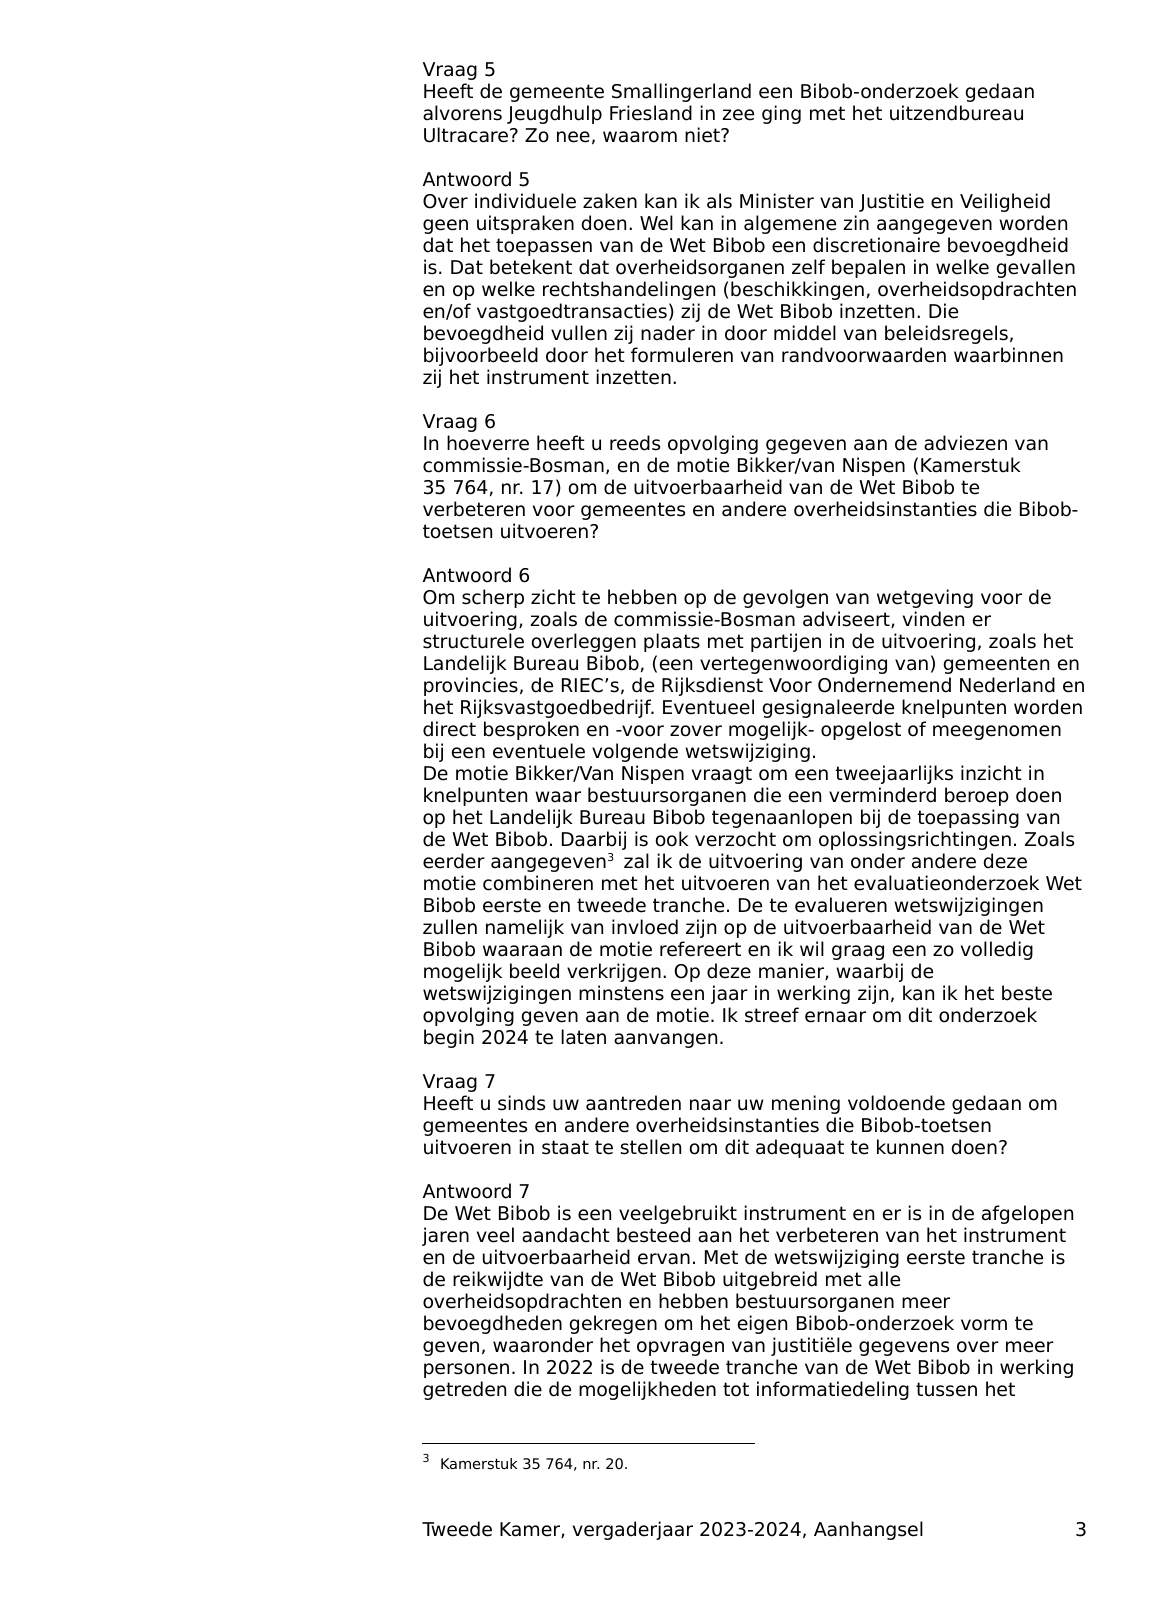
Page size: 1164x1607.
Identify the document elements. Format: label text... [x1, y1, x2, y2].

text Vraag 6 [422, 411, 1087, 433]
text Vraag 7 [422, 1071, 1087, 1093]
text De motie Bikker/Van Nispen vraagt om een tweejaarlijks inzicht in knelpunten waar bestuursorganen die een verminderd beroep doen op het Landelijk Bureau Bibob tegenaanlopen bij de toepassing van de Wet Bibob. Daarbij is ook verzocht om oplossingsrichtingen. Zoals eerder aangegeven zal ik de uitvoering van onder andere deze motie combineren met het uitvoeren van het evaluatieonderzoek Wet Bibob eerste en tweede tranche. De te evalueren wetswijzigingen zullen namelijk van invloed zijn op de uitvoerbaarheid van de Wet Bibob waaraan de motie refereert en ik wil graag een zo volledig mogelijk beeld verkrijgen. Op deze manier, waarbij de wetswijzigingen minstens een jaar in werking zijn, kan ik het beste opvolging geven aan de motie. Ik streef ernaar om dit onderzoek begin 2024 te laten aanvangen. [422, 763, 1087, 1049]
text In hoeverre heeft u reeds opvolging gegeven aan de adviezen van commissie-Bosman, en de motie Bikker/van Nispen (Kamerstuk 35 764, nr. 17) om de uitvoerbaarheid van de Wet Bibob te verbeteren voor gemeentes en andere overheidsinstanties die Bibob-toetsen uitvoeren? [422, 433, 1087, 543]
text Heeft u sinds uw aantreden naar uw mening voldoende gedaan om gemeentes en andere overheidsinstanties die Bibob-toetsen uitvoeren in staat te stellen om dit adequaat te kunnen doen? [422, 1093, 1087, 1159]
text Antwoord 5 [422, 169, 1087, 191]
text Over individuele zaken kan ik als Minister van Justitie en Veiligheid geen uitspraken doen. Wel kan in algemene zin aangegeven worden dat het toepassen van de Wet Bibob een discretionaire bevoegdheid is. Dat betekent dat overheidsorganen zelf bepalen in welke gevallen en op welke rechtshandelingen (beschikkingen, overheidsopdrachten en/of vastgoedtransacties) zij de Wet Bibob inzetten. Die bevoegdheid vullen zij nader in door middel van beleidsregels, bijvoorbeeld door het formuleren van randvoorwaarden waarbinnen zij het instrument inzetten. [422, 191, 1087, 389]
text Antwoord 7 [422, 1181, 1087, 1203]
text Heeft de gemeente Smallingerland een Bibob-onderzoek gedaan alvorens Jeugdhulp Friesland in zee ging met het uitzendbureau Ultracare? Zo nee, waarom niet? [422, 81, 1087, 147]
text Antwoord 6 [422, 565, 1087, 587]
text Kamerstuk 35 764, nr. 20. [422, 1452, 1087, 1474]
text Vraag 5 [422, 59, 1087, 81]
text De Wet Bibob is een veelgebruikt instrument en er is in de afgelopen jaren veel aandacht besteed aan het verbeteren van het instrument en de uitvoerbaarheid ervan. Met de wetswijziging eerste tranche is de reikwijdte van de Wet Bibob uitgebreid met alle overheidsopdrachten en hebben bestuursorganen meer bevoegdheden gekregen om het eigen Bibob-onderzoek vorm te geven, waaronder het opvragen van justitiële gegevens over meer personen. In 2022 is de tweede tranche van de Wet Bibob in werking getreden die de mogelijkheden tot informatiedeling tussen het [422, 1203, 1087, 1401]
text Om scherp zicht te hebben op de gevolgen van wetgeving voor de uitvoering, zoals de commissie-Bosman adviseert, vinden er structurele overleggen plaats met partijen in de uitvoering, zoals het Landelijk Bureau Bibob, (een vertegenwoordiging van) gemeenten en provincies, de RIEC’s, de Rijksdienst Voor Ondernemend Nederland en het Rijksvastgoedbedrijf. Eventueel gesignaleerde knelpunten worden direct besproken en -voor zover mogelijk- opgelost of meegenomen bij een eventuele volgende wetswijziging. [422, 587, 1087, 763]
